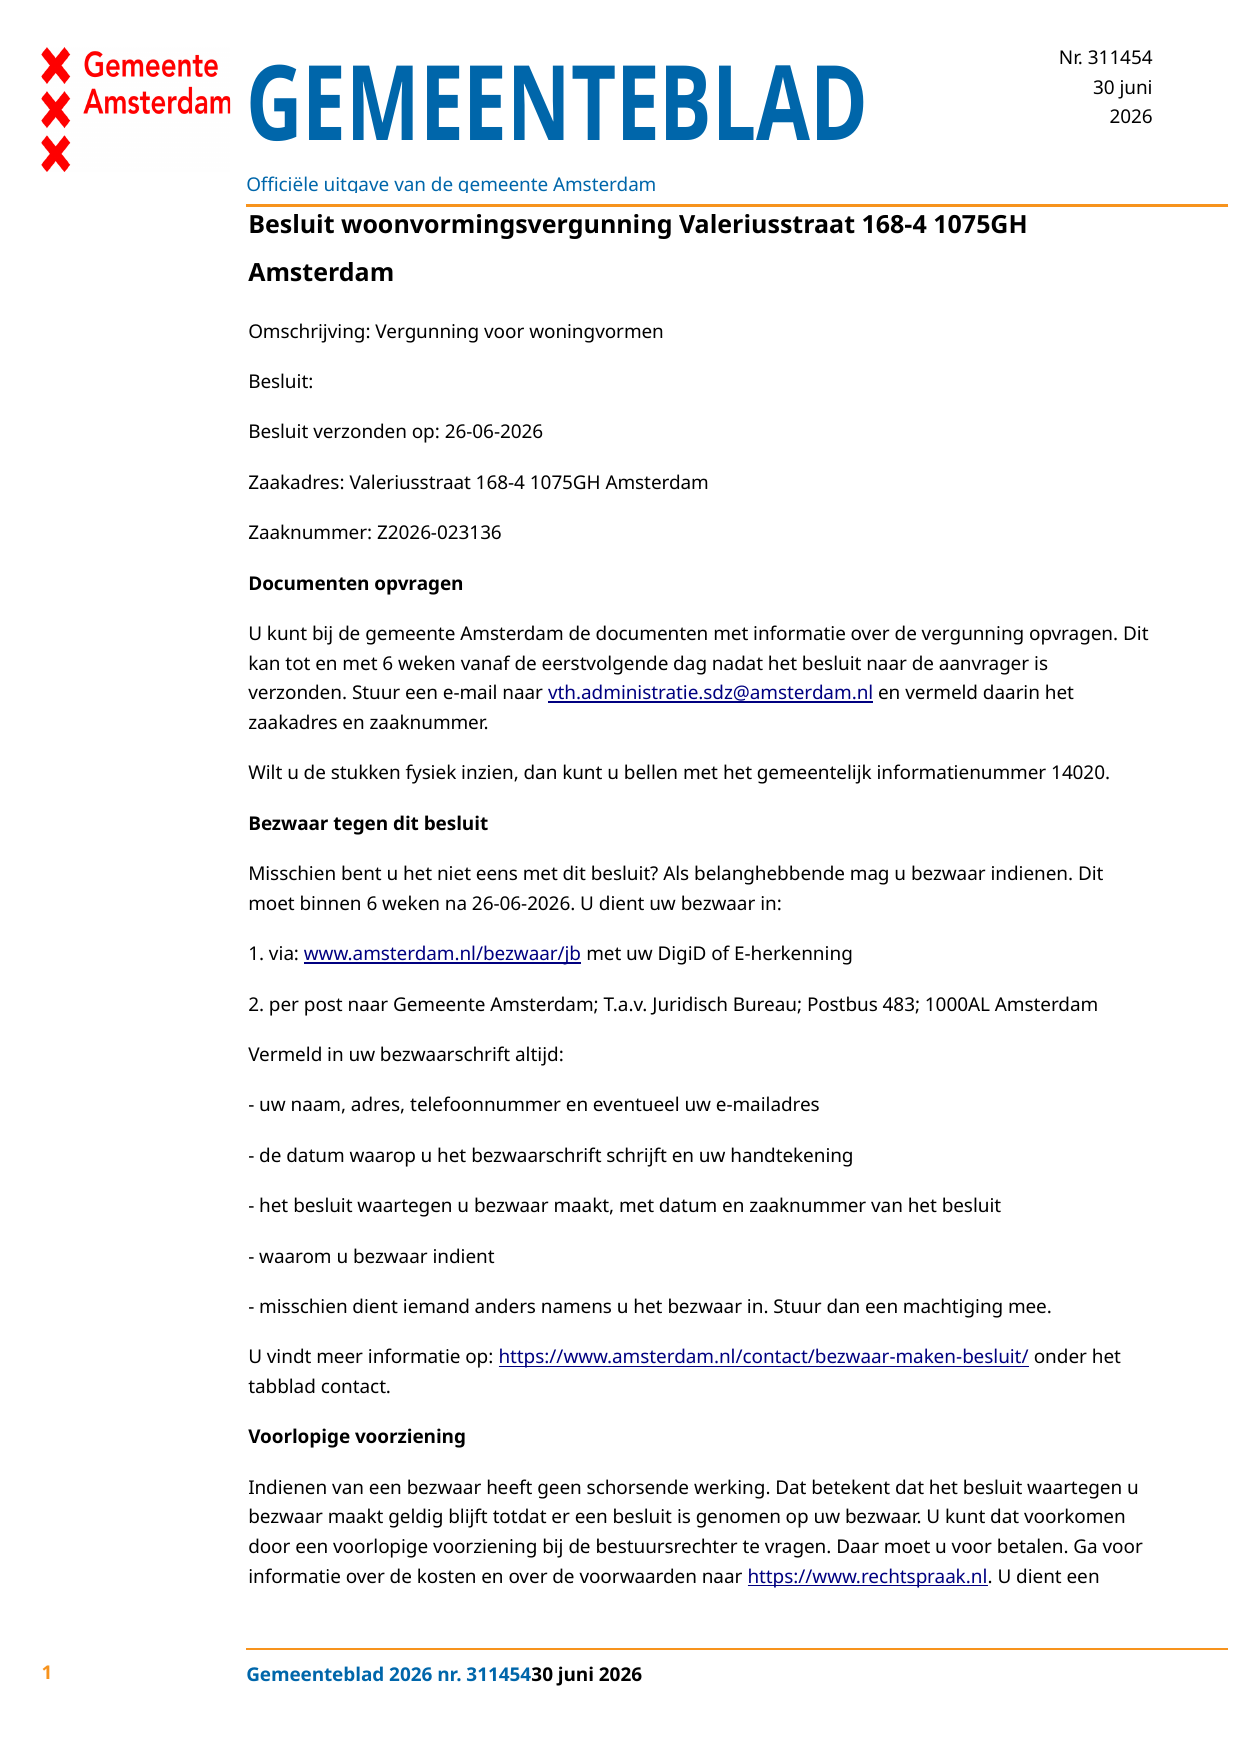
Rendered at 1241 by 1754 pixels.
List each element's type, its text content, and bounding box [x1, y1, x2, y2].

text U vindt meer informatie op: https://www.amsterdam.nl/contact/bezwaar-maken-besluit/ onder het tabblad contact. [248, 1344, 1152, 1399]
text Indienen van een bezwaar heeft geen schorsende werking. Dat betekent dat het besluit waartegen u bezwaar maakt geldig blijft totdat er een besluit is genomen op uw bezwaar. U kunt dat voorkomen door een voorlopige voorziening bij de bestuursrechter te vragen. Daar moet u voor betalen. Ga voor informatie over de kosten en over de voorwaarden naar https://www.rechtspraak.nl. U dient een [248, 1474, 1152, 1589]
text 1. via: www.amsterdam.nl/bezwaar/jb met uw DigiD of E-herkenning [248, 940, 1152, 966]
text U kunt bij de gemeente Amsterdam de documenten met informatie over de vergunning opvragen. Dit kan tot en met 6 weken vanaf de eerstvolgende dag nadat het besluit naar de aanvrager is verzonden. Stuur een e-mail naar vth.administratie.sdz@amsterdam.nl en vermeld daarin het zaakadres en zaaknummer. [248, 620, 1152, 735]
text - het besluit waartegen u bezwaar maakt, met datum en zaaknummer van het besluit [248, 1192, 1152, 1218]
text Misschien bent u het niet eens met dit besluit? Als belanghebbende mag u bezwaar indienen. Dit moet binnen 6 weken na 26-06-2026. U dient uw bezwaar in: [248, 860, 1152, 916]
text Besluit verzonden op: 26-06-2026 [248, 419, 1152, 444]
text Zaakadres: Valeriusstraat 168-4 1075GH Amsterdam [248, 469, 1152, 495]
text Zaaknummer: Z2026-023136 [248, 519, 1152, 545]
text - uw naam, adres, telefoonnummer en eventueel uw e-mailadres [248, 1092, 1152, 1117]
text Omschrijving: Vergunning voor woningvormen [248, 318, 1152, 344]
text Wilt u de stukken fysiek inzien, dan kunt u bellen met het gemeentelijk informatienummer 14020. [248, 759, 1152, 785]
text 2. per post naar Gemeente Amsterdam; T.a.v. Juridisch Bureau; Postbus 483; 1000AL Amsterdam [248, 991, 1152, 1017]
text Bezwaar tegen dit besluit [248, 810, 1152, 836]
text - de datum waarop u het bezwaarschrift schrijft en uw handtekening [248, 1142, 1152, 1168]
picture [41, 47, 231, 172]
text - waarom u bezwaar indient [248, 1243, 1152, 1269]
text - misschien dient iemand anders namens u het bezwaar in. Stuur dan een machtiging mee. [248, 1293, 1152, 1319]
text Documenten opvragen [248, 570, 1152, 596]
text Vermeld in uw bezwaarschrift altijd: [248, 1041, 1152, 1067]
text Besluit woonvormingsvergunning Valeriusstraat 168-4 1075GH Amsterdam [248, 207, 1152, 288]
text Voorlopige voorziening [248, 1424, 1152, 1449]
text Besluit: [248, 368, 1152, 394]
